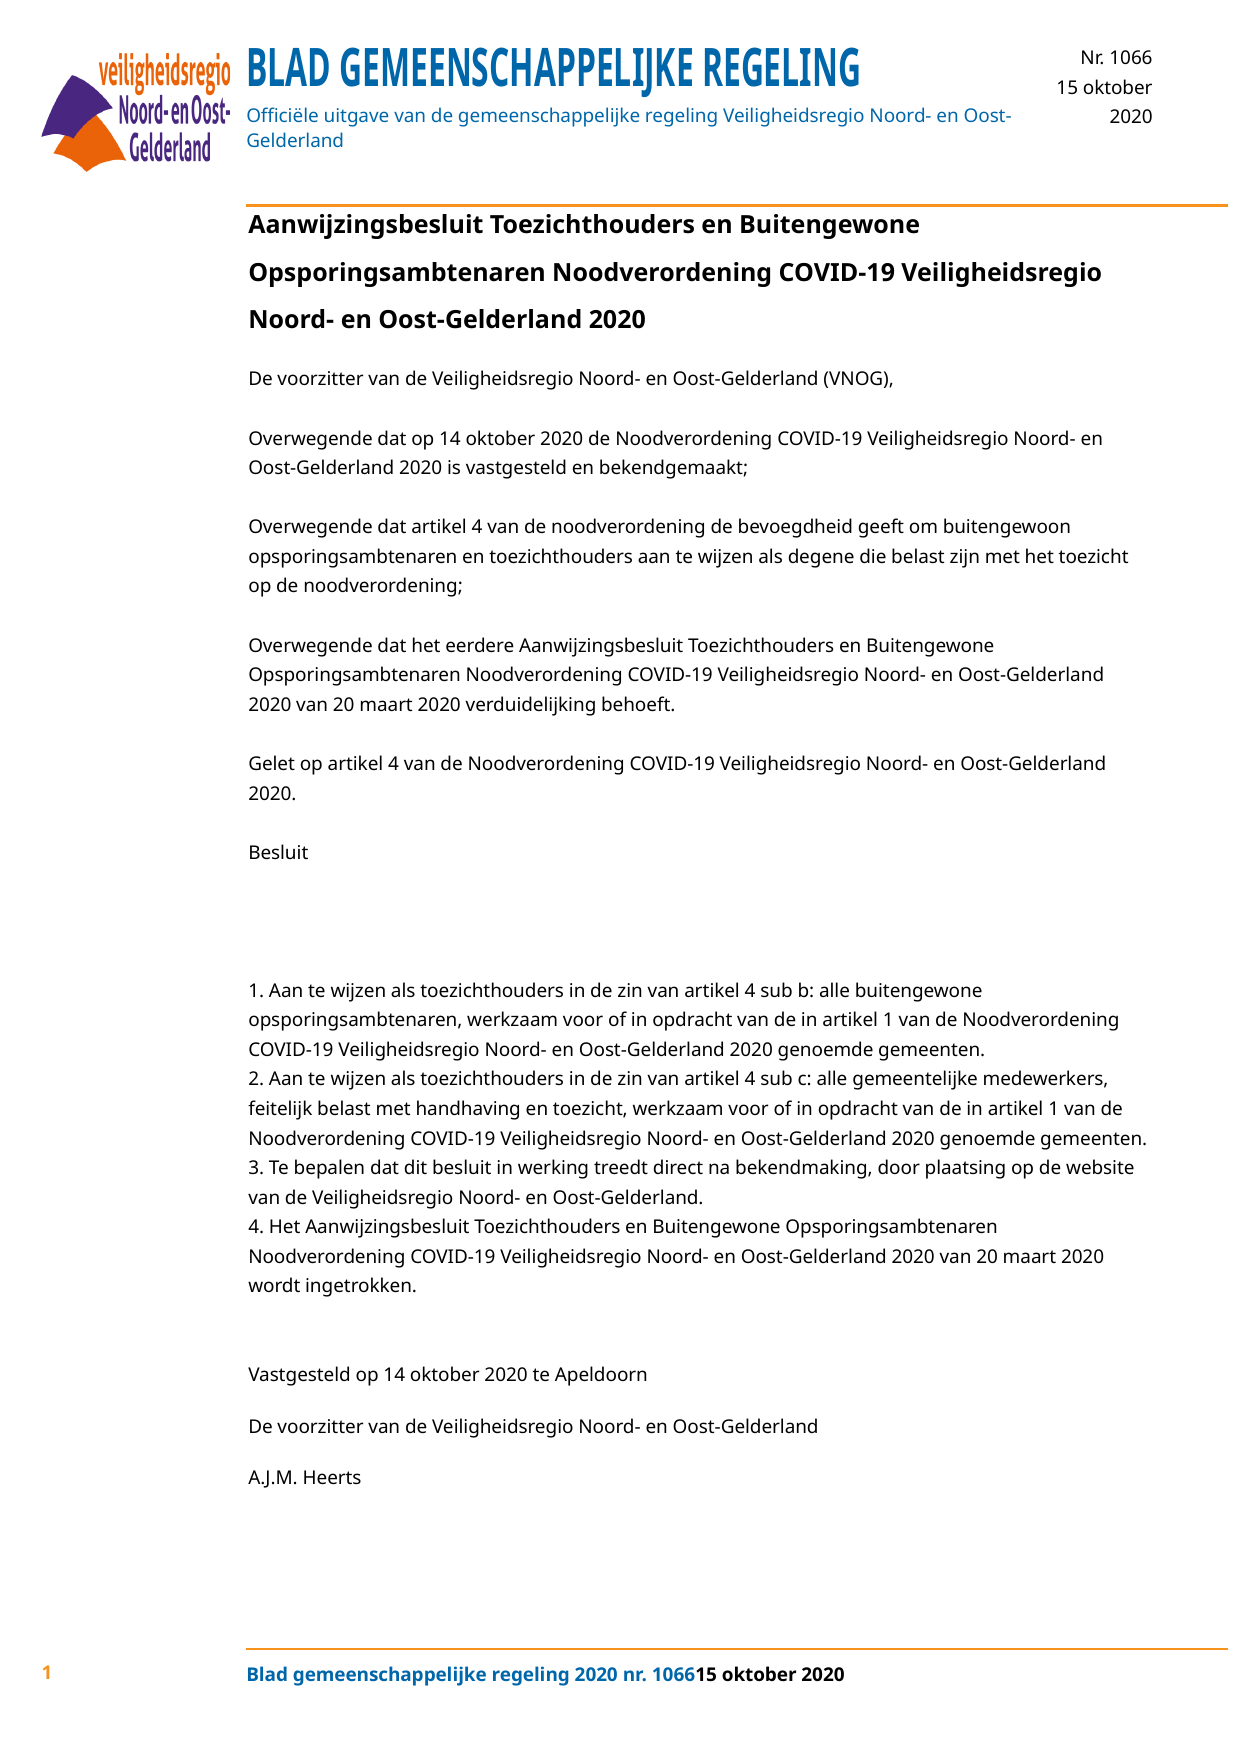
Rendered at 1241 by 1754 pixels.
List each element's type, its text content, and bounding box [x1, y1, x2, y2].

text 4. Het Aanwijzingsbesluit Toezichthouders en Buitengewone Opsporingsambtenaren Noodverordening COVID-19 Veiligheidsregio Noord- en Oost-Gelderland 2020 van 20 maart 2020 wordt ingetrokken. [248, 1213, 1152, 1298]
text 1. Aan te wijzen als toezichthouders in de zin van artikel 4 sub b: alle buitengewone opsporingsambtenaren, werkzaam voor of in opdracht van de in artikel 1 van de Noodverordening COVID-19 Veiligheidsregio Noord- en Oost-Gelderland 2020 genoemde gemeenten. [248, 977, 1152, 1062]
text Overwegende dat artikel 4 van de noodverordening de bevoegdheid geeft om buitengewoon opsporingsambtenaren en toezichthouders aan te wijzen als degene die belast zijn met het toezicht op de noodverordening; [248, 513, 1152, 598]
text Overwegende dat het eerdere Aanwijzingsbesluit Toezichthouders en Buitengewone Opsporingsambtenaren Noodverordening COVID-19 Veiligheidsregio Noord- en Oost-Gelderland 2020 van 20 maart 2020 verduidelijking behoeft. [248, 632, 1152, 717]
text De voorzitter van de Veiligheidsregio Noord- en Oost-Gelderland [248, 1413, 1152, 1439]
text Overwegende dat op 14 oktober 2020 de Noodverordening COVID-19 Veiligheidsregio Noord- en Oost-Gelderland 2020 is vastgesteld en bekendgemaakt; [248, 425, 1152, 480]
text A.J.M. Heerts [248, 1464, 1152, 1490]
text Vastgesteld op 14 oktober 2020 te Apeldoorn [248, 1361, 1152, 1387]
text Besluit [248, 839, 1152, 864]
picture [41, 47, 231, 172]
text 2. Aan te wijzen als toezichthouders in de zin van artikel 4 sub c: alle gemeentelijke medewerkers, feitelijk belast met handhaving en toezicht, werkzaam voor of in opdracht van de in artikel 1 van de Noodverordening COVID-19 Veiligheidsregio Noord- en Oost-Gelderland 2020 genoemde gemeenten. [248, 1066, 1152, 1151]
text Aanwijzingsbesluit Toezichthouders en Buitengewone Opsporingsambtenaren Noodverordening COVID-19 Veiligheidsregio Noord- en Oost-Gelderland 2020 [248, 207, 1152, 336]
text Gelet op artikel 4 van de Noodverordening COVID-19 Veiligheidsregio Noord- en Oost-Gelderland 2020. [248, 750, 1152, 805]
text De voorzitter van de Veiligheidsregio Noord- en Oost-Gelderland (VNOG), [248, 366, 1152, 391]
text 3. Te bepalen dat dit besluit in werking treedt direct na bekendmaking, door plaatsing op de website van de Veiligheidsregio Noord- en Oost-Gelderland. [248, 1154, 1152, 1210]
